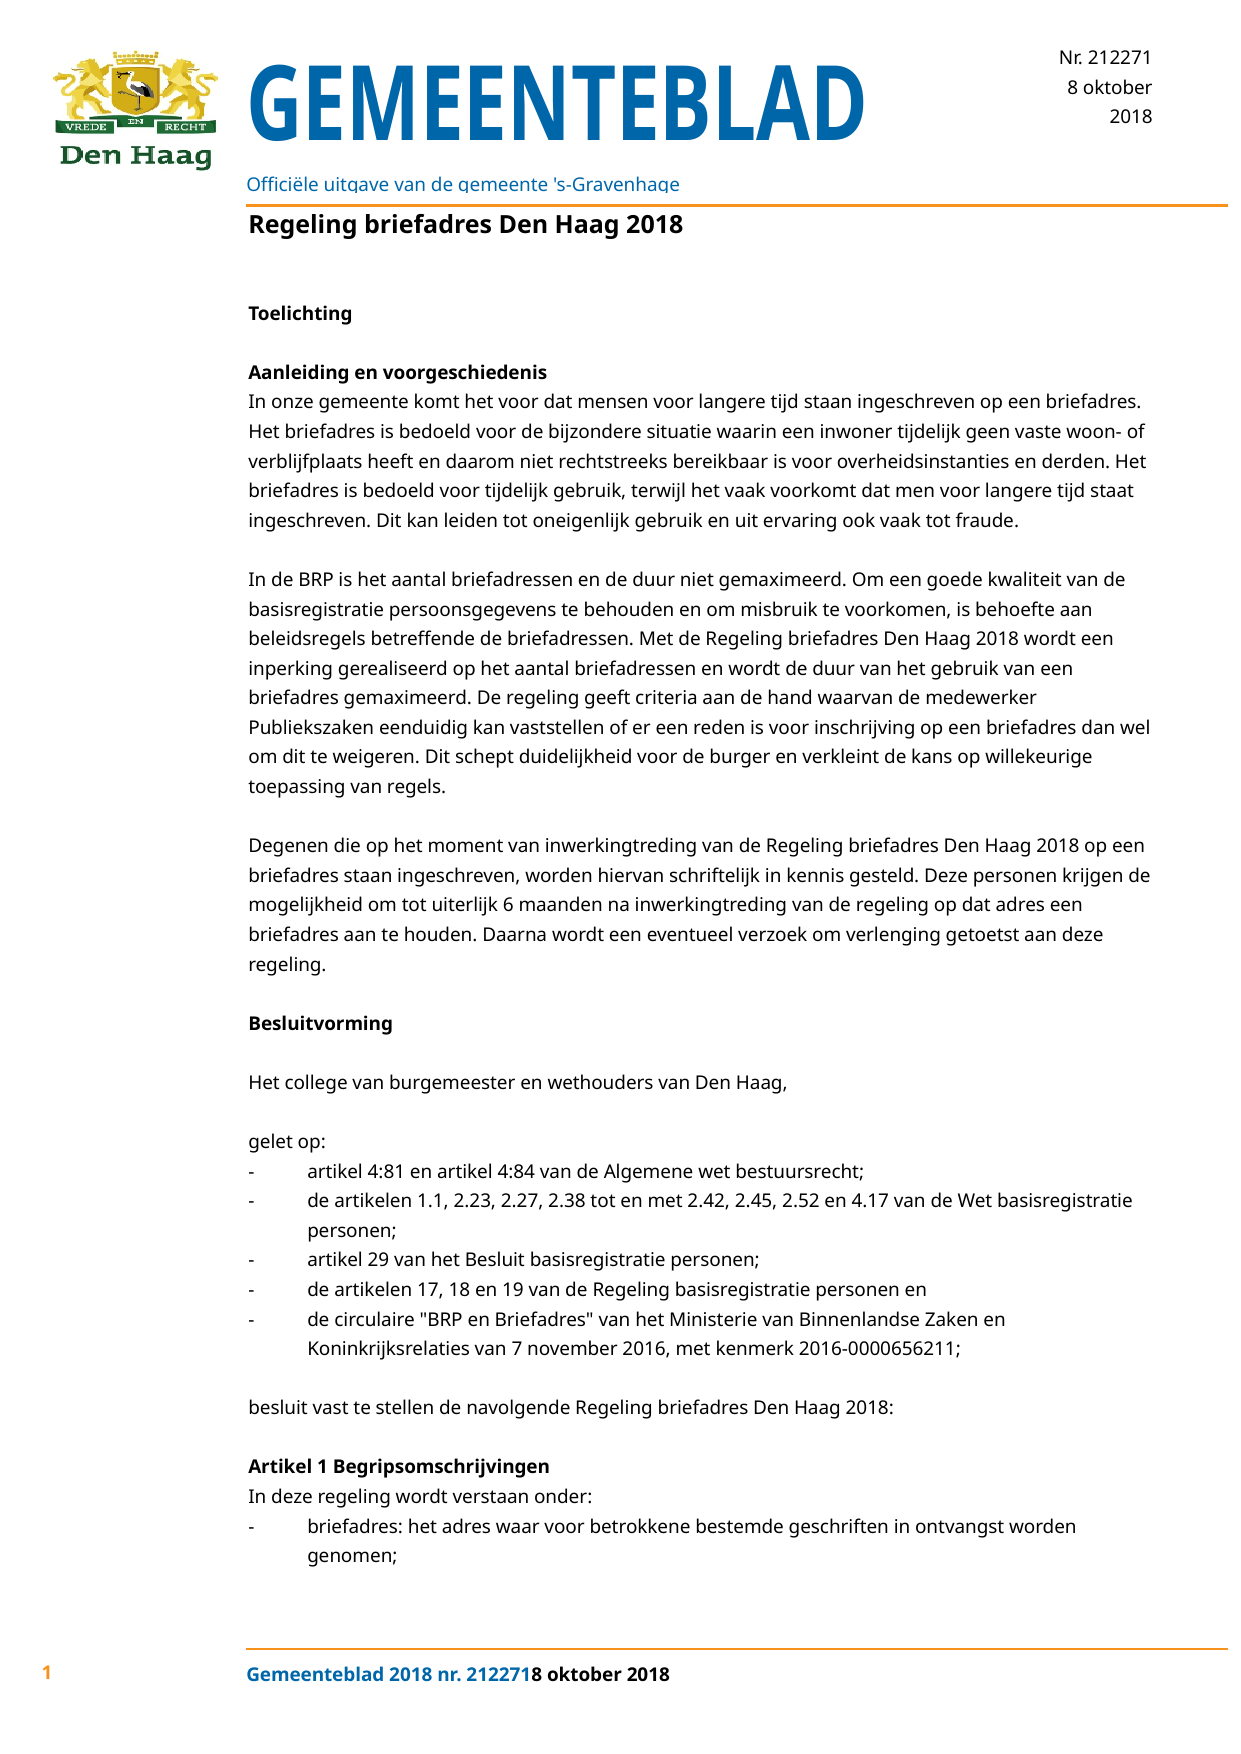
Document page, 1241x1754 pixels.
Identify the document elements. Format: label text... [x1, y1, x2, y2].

text Toelichting [248, 300, 1152, 326]
text In de BRP is het aantal briefadressen en de duur niet gemaximeerd. Om een goede kwaliteit van de basisregistratie persoonsgegevens te behouden en om misbruik te voorkomen, is behoefte aan beleidsregels betreffende de briefadressen. Met de Regeling briefadres Den Haag 2018 wordt een inperking gerealiseerd op het aantal briefadressen en wordt de duur van het gebruik van een briefadres gemaximeerd. De regeling geeft criteria aan de hand waarvan de medewerker Publiekszaken eenduidig kan vaststellen of er een reden is voor inschrijving op een briefadres dan wel om dit te weigeren. Dit schept duidelijkheid voor de burger en verkleint de kans op willekeurige toepassing van regels. [248, 566, 1152, 799]
text Aanleiding en voorgeschiedenis [248, 359, 1152, 385]
text Degenen die op het moment van inwerkingtreding van de Regeling briefadres Den Haag 2018 op een briefadres staan ingeschreven, worden hiervan schriftelijk in kennis gesteld. Deze personen krijgen de mogelijkheid om tot uiterlijk 6 maanden na inwerkingtreding van de regeling op dat adres een briefadres aan te houden. Daarna wordt een eventueel verzoek om verlenging getoetst aan deze regeling. [248, 832, 1152, 976]
text Het college van burgemeester en wethouders van Den Haag, [248, 1069, 1152, 1095]
list de circulaire "BRP en Briefadres" van het Ministerie van Binnenlandse Zaken en Koninkrijksrelaties van 7 november 2016, met kenmerk 2016-0000656211; [248, 1306, 1152, 1361]
text Besluitvorming [248, 1010, 1152, 1036]
text besluit vast te stellen de navolgende Regeling briefadres Den Haag 2018: [248, 1394, 1152, 1420]
list artikel 29 van het Besluit basisregistratie personen; [248, 1247, 1152, 1272]
picture [41, 47, 231, 172]
text gelet op: [248, 1128, 1152, 1154]
list de artikelen 1.1, 2.23, 2.27, 2.38 tot en met 2.42, 2.45, 2.52 en 4.17 van de Wet basisregistratie personen; [248, 1187, 1152, 1243]
text Regeling briefadres Den Haag 2018 [248, 207, 1152, 241]
text Artikel 1 Begripsomschrijvingen [248, 1454, 1152, 1479]
text In deze regeling wordt verstaan onder: [248, 1483, 1152, 1509]
list de artikelen 17, 18 en 19 van de Regeling basisregistratie personen en [248, 1276, 1152, 1302]
list briefadres: het adres waar voor betrokkene bestemde geschriften in ontvangst worden genomen; [248, 1513, 1152, 1568]
text In onze gemeente komt het voor dat mensen voor langere tijd staan ingeschreven op een briefadres. Het briefadres is bedoeld voor de bijzondere situatie waarin een inwoner tijdelijk geen vaste woon- of verblijfplaats heeft en daarom niet rechtstreeks bereikbaar is voor overheidsinstanties en derden. Het briefadres is bedoeld voor tijdelijk gebruik, terwijl het vaak voorkomt dat men voor langere tijd staat ingeschreven. Dit kan leiden tot oneigenlijk gebruik en uit ervaring ook vaak tot fraude. [248, 389, 1152, 533]
list artikel 4:81 en artikel 4:84 van de Algemene wet bestuursrecht; [248, 1158, 1152, 1183]
